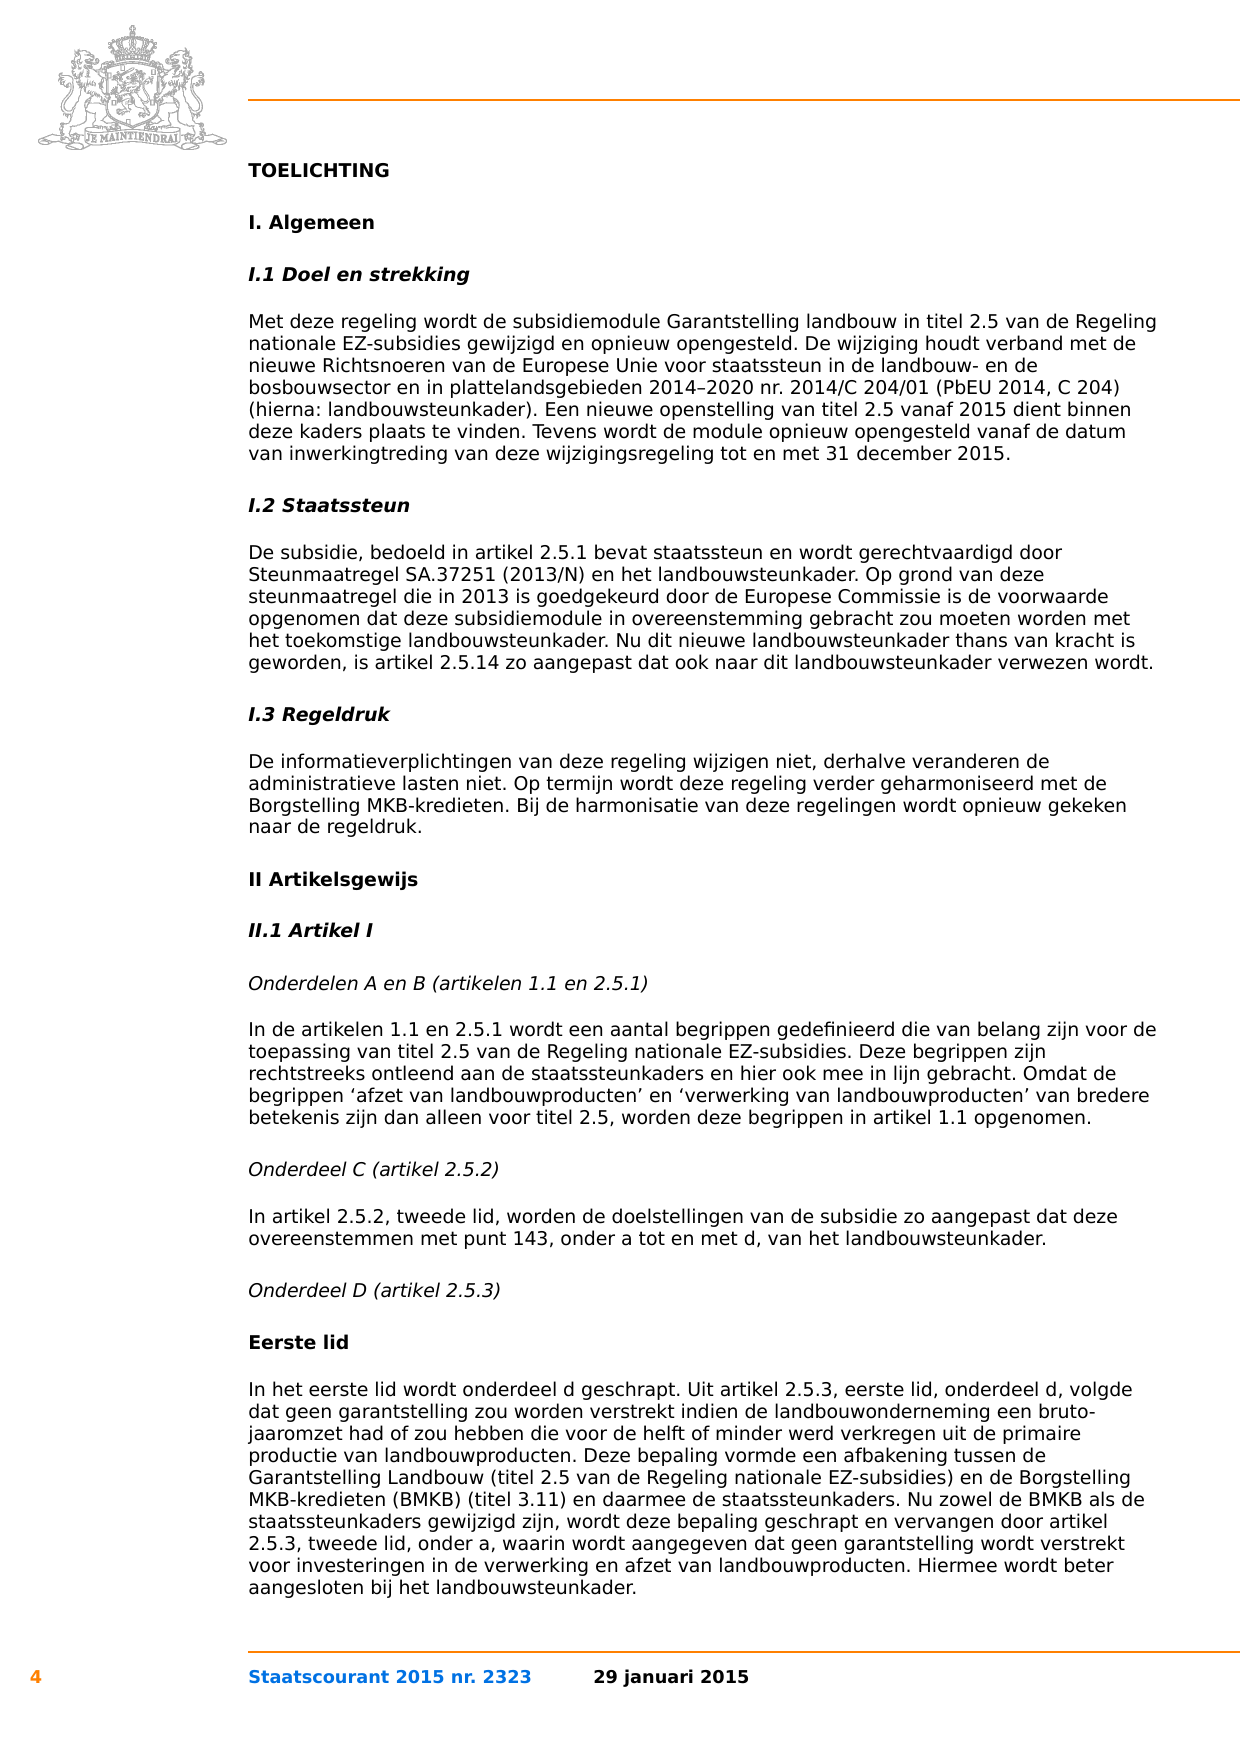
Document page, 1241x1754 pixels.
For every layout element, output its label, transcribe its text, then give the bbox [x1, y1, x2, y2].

subtitle Onderdeel C (artikel 2.5.2) [248, 1159, 1163, 1181]
text De informatieverplichtingen van deze regeling wijzigen niet, derhalve veranderen de administratieve lasten niet. Op termijn wordt deze regeling verder geharmoniseerd met de Borgstelling MKB-kredieten. Bij de harmonisatie van deze regelingen wordt opnieuw gekeken naar de regeldruk. [248, 751, 1163, 838]
subtitle II.1 Artikel I [248, 920, 1163, 942]
subtitle I.2 Staatssteun [248, 495, 1163, 517]
text De subsidie, bedoeld in artikel 2.5.1 bevat staatssteun en wordt gerechtvaardigd door Steunmaatregel SA.37251 (2013/N) en het landbouwsteunkader. Op grond van deze steunmaatregel die in 2013 is goedgekeurd door de Europese Commissie is de voorwaarde opgenomen dat deze subsidiemodule in overeenstemming gebracht zou moeten worden met het toekomstige landbouwsteunkader. Nu dit nieuwe landbouwsteunkader thans van kracht is geworden, is artikel 2.5.14 zo aangepast dat ook naar dit landbouwsteunkader verwezen wordt. [248, 542, 1163, 673]
text Met deze regeling wordt de subsidiemodule Garantstelling landbouw in titel 2.5 van de Regeling nationale EZ-subsidies gewijzigd en opnieuw opengesteld. De wijziging houdt verband met de nieuwe Richtsnoeren van de Europese Unie voor staatssteun in de landbouw- en de bosbouwsector en in plattelandsgebieden 2014–2020 nr. 2014/C 204/01 (PbEU 2014, C 204) (hierna: landbouwsteunkader). Een nieuwe openstelling van titel 2.5 vanaf 2015 dient binnen deze kaders plaats te vinden. Tevens wordt de module opnieuw opengesteld vanaf de datum van inwerkingtreding van deze wijzigingsregeling tot en met 31 december 2015. [248, 311, 1163, 465]
subtitle Onderdeel D (artikel 2.5.3) [248, 1280, 1163, 1302]
text In het eerste lid wordt onderdeel d geschrapt. Uit artikel 2.5.3, eerste lid, onderdeel d, volgde dat geen garantstelling zou worden verstrekt indien de landbouwonderneming een bruto-jaaromzet had of zou hebben die voor de helft of minder werd verkregen uit de primaire productie van landbouwproducten. Deze bepaling vormde een afbakening tussen de Garantstelling Landbouw (titel 2.5 van de Regeling nationale EZ-subsidies) en de Borgstelling MKB-kredieten (BMKB) (titel 3.11) en daarmee de staatssteunkaders. Nu zowel de BMKB als de staatssteunkaders gewijzigd zijn, wordt deze bepaling geschrapt en vervangen door artikel 2.5.3, tweede lid, onder a, waarin wordt aangegeven dat geen garantstelling wordt verstrekt voor investeringen in de verwerking en afzet van landbouwproducten. Hiermee wordt beter aangesloten bij het landbouwsteunkader. [248, 1379, 1163, 1599]
subtitle Eerste lid [248, 1332, 1163, 1354]
text In de artikelen 1.1 en 2.5.1 wordt een aantal begrippen gedefinieerd die van belang zijn voor de toepassing van titel 2.5 van de Regeling nationale EZ-subsidies. Deze begrippen zijn rechtstreeks ontleend aan de staatssteunkaders en hier ook mee in lijn gebracht. Omdat de begrippen ‘afzet van landbouwproducten’ en ‘verwerking van landbouwproducten’ van bredere betekenis zijn dan alleen voor titel 2.5, worden deze begrippen in artikel 1.1 opgenomen. [248, 1019, 1163, 1129]
subtitle TOELICHTING [248, 160, 1163, 182]
subtitle I.1 Doel en strekking [248, 264, 1163, 286]
subtitle I.3 Regeldruk [248, 703, 1163, 726]
picture [38, 25, 227, 150]
subtitle I. Algemeen [248, 212, 1163, 234]
subtitle II Artikelsgewijs [248, 868, 1163, 890]
subtitle Onderdelen A en B (artikelen 1.1 en 2.5.1) [248, 972, 1163, 994]
text In artikel 2.5.2, tweede lid, worden de doelstellingen van de subsidie zo aangepast dat deze overeenstemmen met punt 143, onder a tot en met d, van het landbouwsteunkader. [248, 1206, 1163, 1250]
